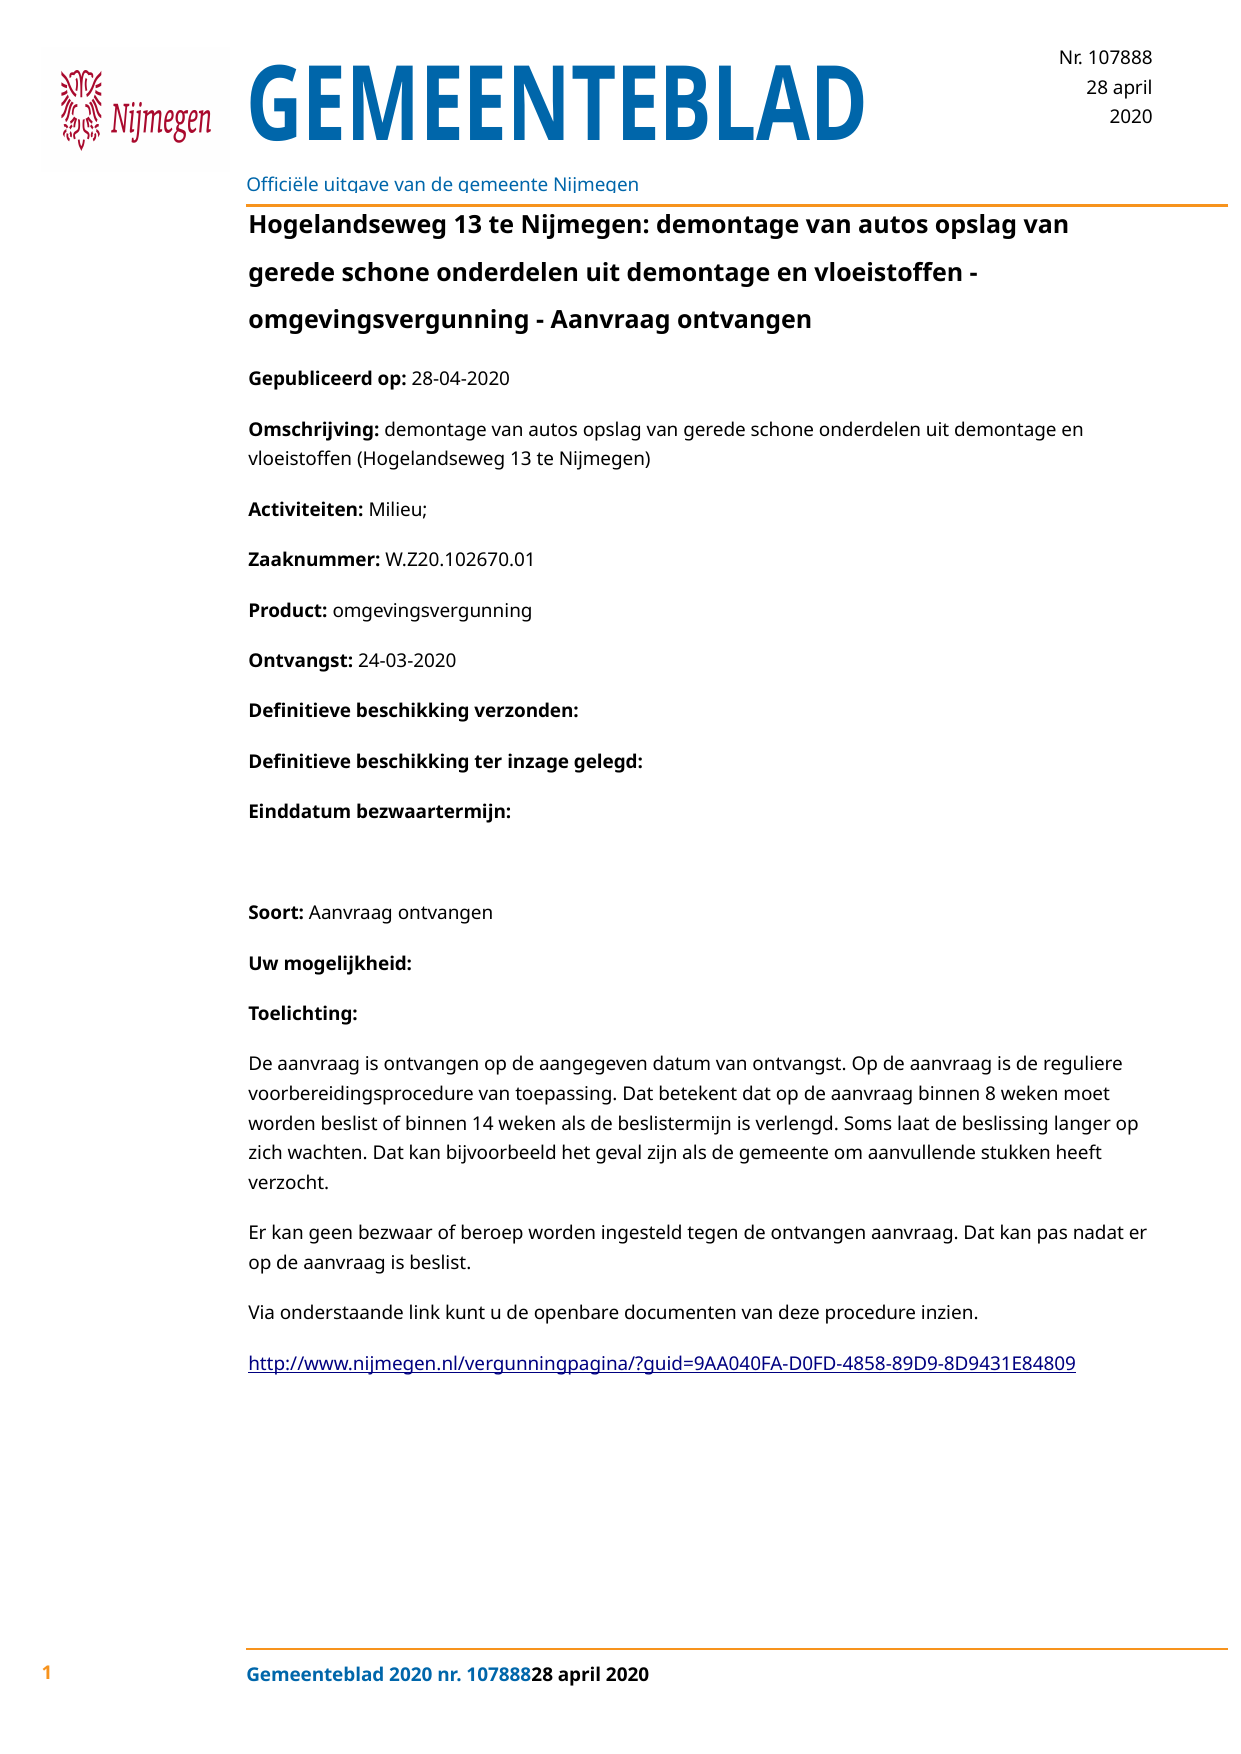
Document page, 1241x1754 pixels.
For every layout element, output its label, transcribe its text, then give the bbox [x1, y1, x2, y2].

text http://www.nijmegen.nl/vergunningpagina/?guid=9AA040FA-D0FD-4858-89D9-8D9431E84809 [248, 1350, 1152, 1375]
text Activiteiten: Milieu; [248, 496, 1152, 522]
text Definitieve beschikking verzonden: [248, 698, 1152, 723]
text Er kan geen bezwaar of beroep worden ingesteld tegen de ontvangen aanvraag. Dat kan pas nadat er op de aanvraag is beslist. [248, 1219, 1152, 1274]
picture [41, 47, 231, 172]
text Uw mogelijkheid: [248, 950, 1152, 975]
text Zaaknummer: W.Z20.102670.01 [248, 546, 1152, 572]
text Omschrijving: demontage van autos opslag van gerede schone onderdelen uit demontage en vloeistoffen (Hogelandseweg 13 te Nijmegen) [248, 416, 1152, 471]
text Definitieve beschikking ter inzage gelegd: [248, 748, 1152, 774]
text Hogelandseweg 13 te Nijmegen: demontage van autos opslag van gerede schone onderdelen uit demontage en vloeistoffen - omgevingsvergunning - Aanvraag ontvangen [248, 207, 1152, 336]
text Einddatum bezwaartermijn: [248, 798, 1152, 824]
text Toelichting: [248, 1000, 1152, 1026]
text Via onderstaande link kunt u de openbare documenten van deze procedure inzien. [248, 1299, 1152, 1325]
text De aanvraag is ontvangen op de aangegeven datum van ontvangst. Op de aanvraag is de reguliere voorbereidingsprocedure van toepassing. Dat betekent dat op de aanvraag binnen 8 weken moet worden beslist of binnen 14 weken als de beslistermijn is verlengd. Soms laat de beslissing langer op zich wachten. Dat kan bijvoorbeeld het geval zijn als de gemeente om aanvullende stukken heeft verzocht. [248, 1051, 1152, 1194]
text Gepubliceerd op: 28-04-2020 [248, 366, 1152, 391]
text Product: omgevingsvergunning [248, 597, 1152, 622]
text Ontvangst: 24-03-2020 [248, 647, 1152, 673]
text Soort: Aanvraag ontvangen [248, 899, 1152, 925]
